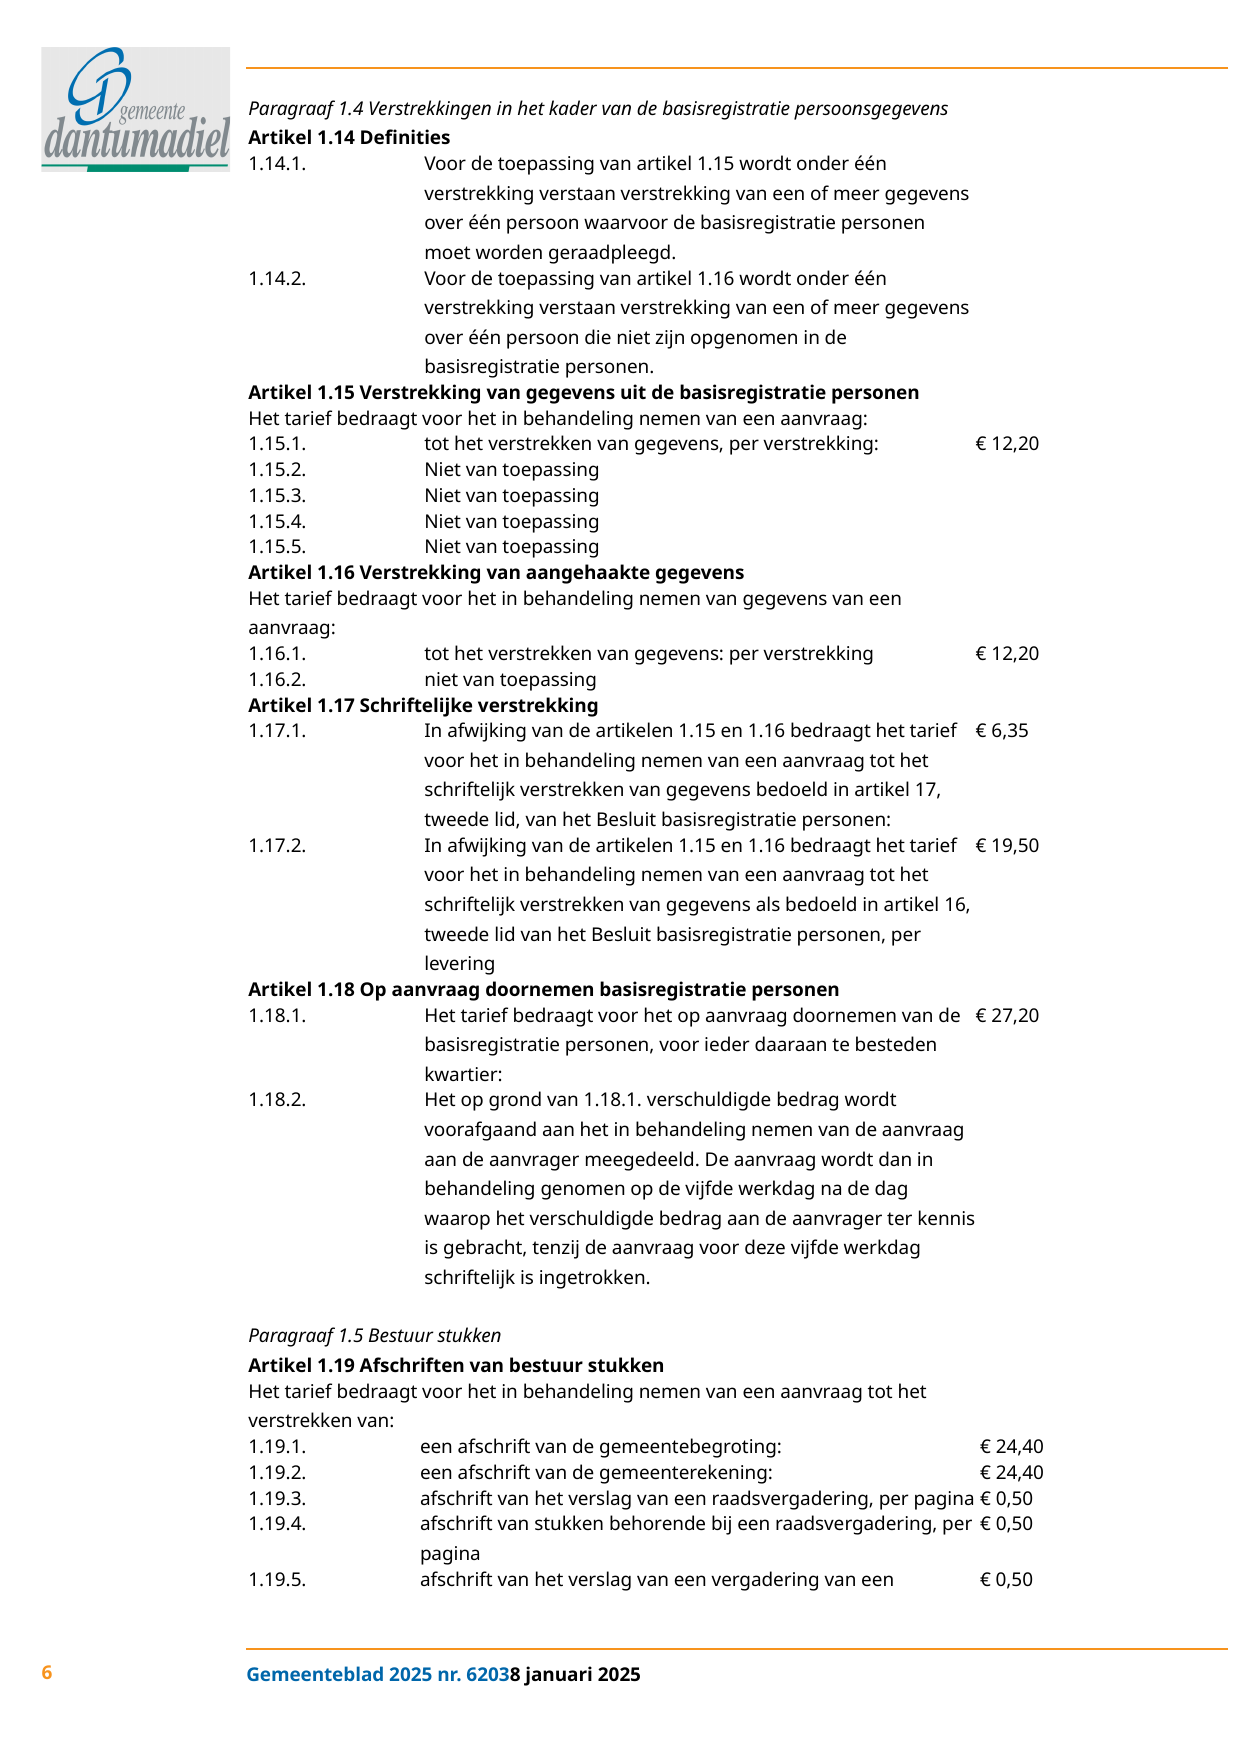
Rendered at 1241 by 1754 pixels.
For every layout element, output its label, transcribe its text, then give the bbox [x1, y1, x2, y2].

table_header [980, 1353, 1152, 1378]
table_cell Voor de toepassing van artikel 1.16 wordt onder één verstrekking verstaan verstrekking van een of meer gegevens over één persoon die niet zijn opgenomen in de basisregistratie personen. [424, 265, 975, 379]
text Paragraaf 1.5 Bestuur stukken [248, 1323, 1152, 1348]
table_cell 1.15.4. [248, 508, 424, 533]
table_cell [975, 456, 1152, 482]
table_cell tot het verstrekken van gegevens, per verstrekking: [424, 431, 975, 456]
table_cell [975, 265, 1152, 379]
table_cell 1.19.2. [248, 1459, 420, 1485]
table_cell 1.15.5. [248, 534, 424, 559]
table_cell 1.15.3. [248, 482, 424, 508]
table_cell [975, 508, 1152, 533]
table_cell Het tarief bedraagt voor het in behandeling nemen van een aanvraag: [248, 405, 975, 431]
table_cell [975, 1087, 1152, 1290]
table_cell Het op grond van 1.18.1. verschuldigde bedrag wordt voorafgaand aan het in behandeling nemen van de aanvraag aan de aanvrager meegedeeld. De aanvraag wordt dan in behandeling genomen op de vijfde werkdag na de dag waarop het verschuldigde bedrag aan de aanvrager ter kennis is gebracht, tenzij de aanvraag voor deze vijfde werkdag schriftelijk is ingetrokken. [424, 1087, 975, 1290]
table_header Artikel 1.14 Definities [248, 125, 975, 150]
table_cell Artikel 1.16 Verstrekking van aangehaakte gegevens [248, 559, 975, 585]
table_cell [975, 379, 1152, 405]
table_cell [975, 976, 1152, 1002]
table_cell [975, 692, 1152, 717]
table_cell 1.19.4. [248, 1511, 420, 1566]
table_cell tot het verstrekken van gegevens: per verstrekking [424, 640, 975, 666]
table_cell [975, 482, 1152, 508]
table_cell afschrift van stukken behorende bij een raadsvergadering, per pagina [420, 1511, 980, 1566]
table_cell Artikel 1.18 Op aanvraag doornemen basisregistratie personen [248, 976, 975, 1002]
table_cell Niet van toepassing [424, 482, 975, 508]
table_cell € 6,35 [975, 718, 1152, 832]
table_cell 1.15.1. [248, 431, 424, 456]
table_cell € 19,50 [975, 832, 1152, 976]
table_cell € 27,20 [975, 1002, 1152, 1087]
table_cell Artikel 1.15 Verstrekking van gegevens uit de basisregistratie personen [248, 379, 975, 405]
table_cell 1.15.2. [248, 456, 424, 482]
table_header [975, 125, 1152, 150]
table_cell 1.18.2. [248, 1087, 424, 1290]
table_cell 1.16.1. [248, 640, 424, 666]
table_cell 1.14.1. [248, 150, 424, 265]
table_cell Artikel 1.17 Schriftelijke verstrekking [248, 692, 975, 717]
table_cell [975, 585, 1152, 640]
table_cell 1.16.2. [248, 666, 424, 692]
table_cell 1.14.2. [248, 265, 424, 379]
table_cell € 0,50 [980, 1566, 1152, 1592]
table_cell een afschrift van de gemeentebegroting: [420, 1434, 980, 1459]
picture [41, 47, 231, 172]
table_cell afschrift van het verslag van een vergadering van een [420, 1566, 980, 1592]
table_cell [975, 405, 1152, 431]
table_cell [980, 1378, 1152, 1433]
table_cell niet van toepassing [424, 666, 975, 692]
table_cell € 12,20 [975, 431, 1152, 456]
table_cell [975, 559, 1152, 585]
table_cell € 12,20 [975, 640, 1152, 666]
table_cell Niet van toepassing [424, 508, 975, 533]
table_cell [975, 150, 1152, 265]
table_cell 1.18.1. [248, 1002, 424, 1087]
table_cell 1.17.2. [248, 832, 424, 976]
table_cell Niet van toepassing [424, 534, 975, 559]
table_cell In afwijking van de artikelen 1.15 en 1.16 bedraagt het tarief voor het in behandeling nemen van een aanvraag tot het schriftelijk verstrekken van gegevens als bedoeld in artikel 16, tweede lid van het Besluit basisregistratie personen, per levering [424, 832, 975, 976]
table_cell € 24,40 [980, 1459, 1152, 1485]
table_cell afschrift van het verslag van een raadsvergadering, per pagina [420, 1485, 980, 1511]
table_cell € 0,50 [980, 1485, 1152, 1511]
table_cell Het tarief bedraagt voor het in behandeling nemen van een aanvraag tot het verstrekken van: [248, 1378, 980, 1433]
table_cell [975, 666, 1152, 692]
table_cell Het tarief bedraagt voor het op aanvraag doornemen van de basisregistratie personen, voor ieder daaraan te besteden kwartier: [424, 1002, 975, 1087]
table_header Artikel 1.19 Afschriften van bestuur stukken [248, 1353, 980, 1378]
table_cell Het tarief bedraagt voor het in behandeling nemen van gegevens van een aanvraag: [248, 585, 975, 640]
table_cell Niet van toepassing [424, 456, 975, 482]
table_cell een afschrift van de gemeenterekening: [420, 1459, 980, 1485]
table_cell 1.17.1. [248, 718, 424, 832]
table_cell 1.19.3. [248, 1485, 420, 1511]
table_cell Voor de toepassing van artikel 1.15 wordt onder één verstrekking verstaan verstrekking van een of meer gegevens over één persoon waarvoor de basisregistratie personen moet worden geraadpleegd. [424, 150, 975, 265]
table_cell € 24,40 [980, 1434, 1152, 1459]
table_cell [975, 534, 1152, 559]
table_cell 1.19.5. [248, 1566, 420, 1592]
text Paragraaf 1.4 Verstrekkingen in het kader van de basisregistratie persoonsgegevens [248, 95, 1152, 121]
table_cell 1.19.1. [248, 1434, 420, 1459]
table_cell In afwijking van de artikelen 1.15 en 1.16 bedraagt het tarief voor het in behandeling nemen van een aanvraag tot het schriftelijk verstrekken van gegevens bedoeld in artikel 17, tweede lid, van het Besluit basisregistratie personen: [424, 718, 975, 832]
table_cell € 0,50 [980, 1511, 1152, 1566]
